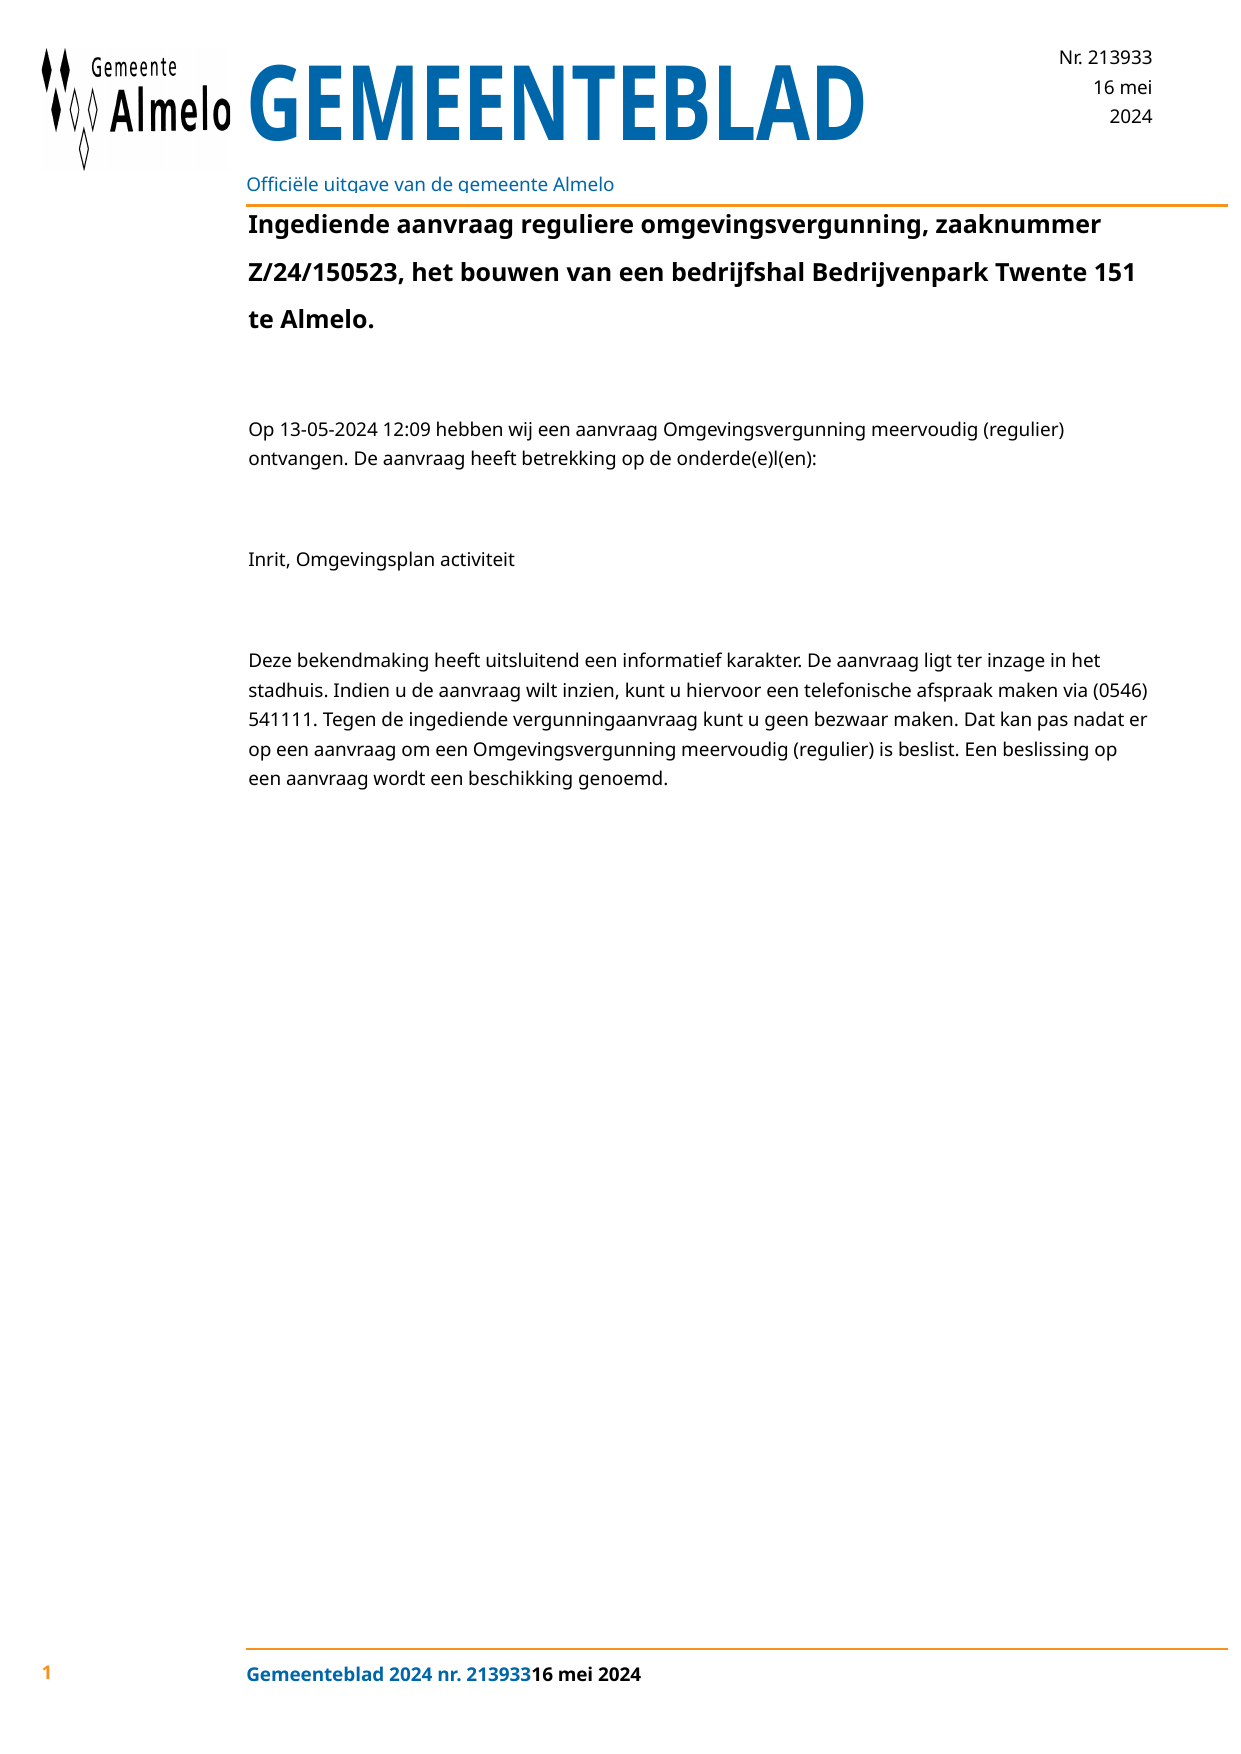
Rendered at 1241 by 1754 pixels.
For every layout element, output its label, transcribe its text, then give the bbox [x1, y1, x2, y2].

text Ingediende aanvraag reguliere omgevingsvergunning, zaaknummer Z/24/150523, het bouwen van een bedrijfshal Bedrijvenpark Twente 151 te Almelo. [248, 207, 1152, 336]
text Deze bekendmaking heeft uitsluitend een informatief karakter. De aanvraag ligt ter inzage in het stadhuis. Indien u de aanvraag wilt inzien, kunt u hiervoor een telefonische afspraak maken via (0546) 541111. Tegen de ingediende vergunningaanvraag kunt u geen bezwaar maken. Dat kan pas nadat er op een aanvraag om een Omgevingsvergunning meervoudig (regulier) is beslist. Een beslissing op een aanvraag wordt een beschikking genoemd. [248, 647, 1152, 791]
picture [41, 47, 231, 172]
text Op 13-05-2024 12:09 hebben wij een aanvraag Omgevingsvergunning meervoudig (regulier) ontvangen. De aanvraag heeft betrekking op de onderde(e)l(en): [248, 416, 1152, 471]
text Inrit, Omgevingsplan activiteit [248, 546, 1152, 572]
